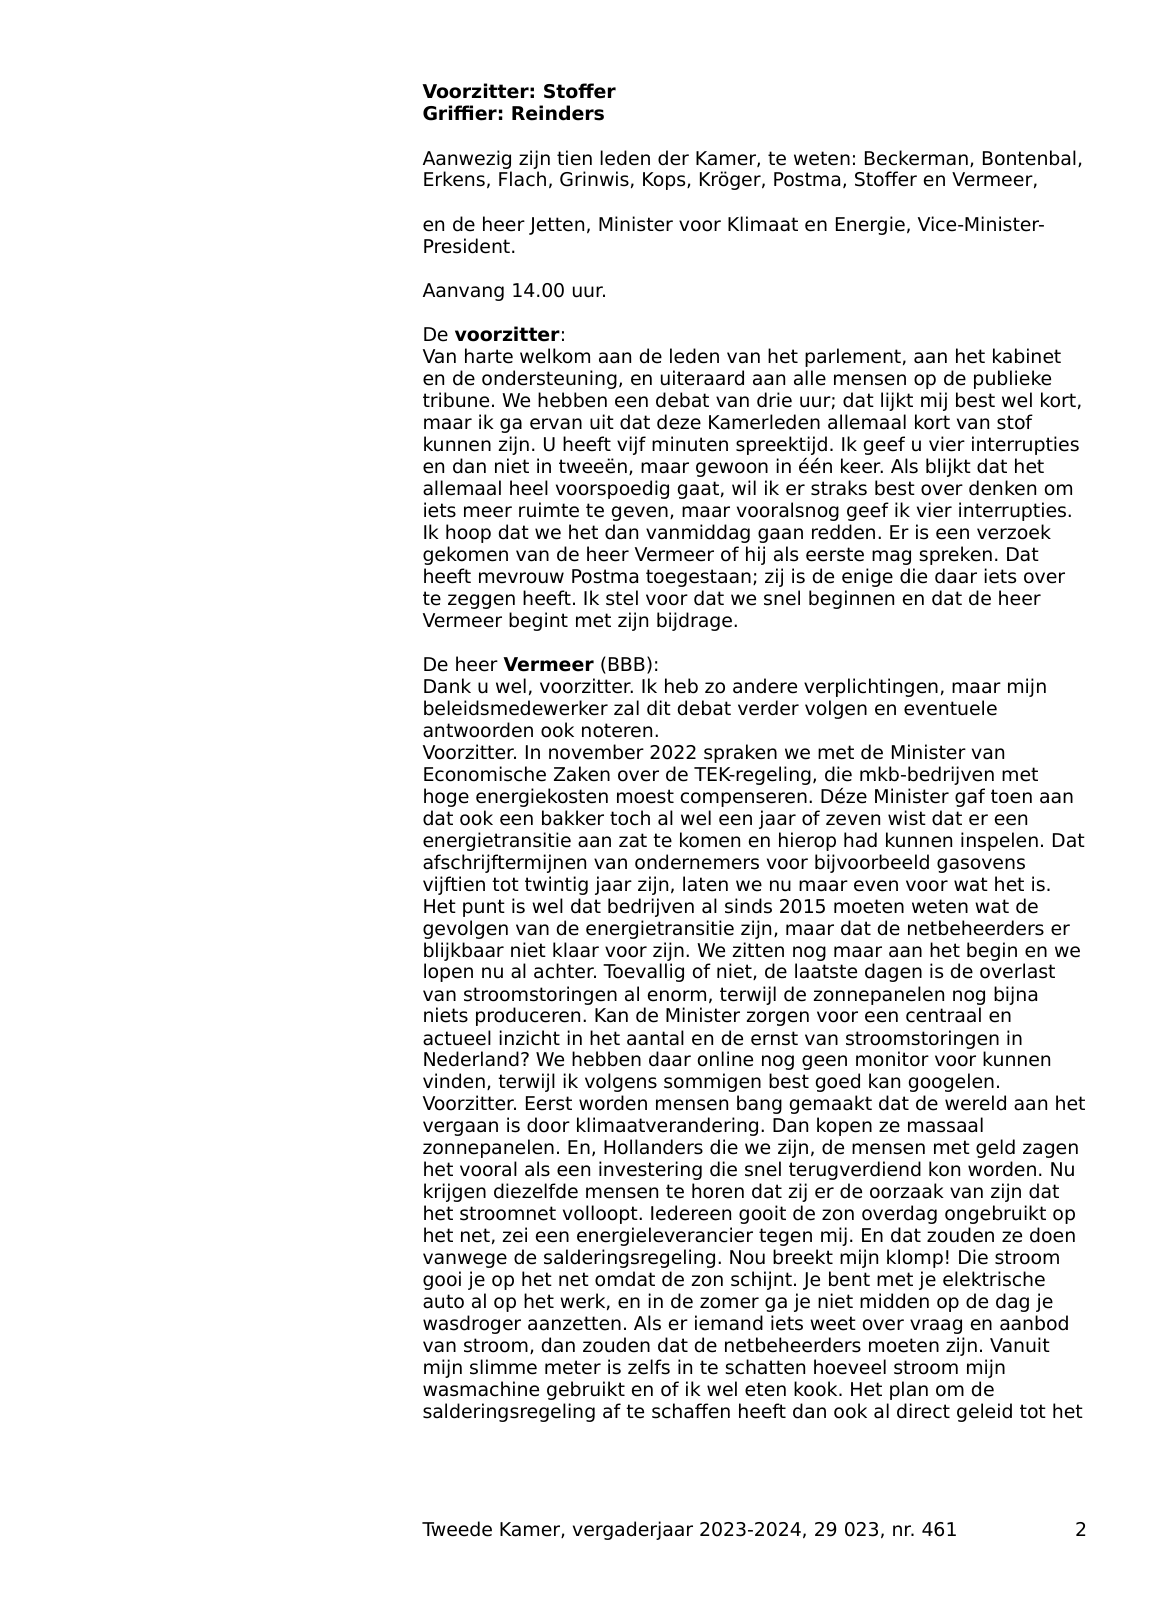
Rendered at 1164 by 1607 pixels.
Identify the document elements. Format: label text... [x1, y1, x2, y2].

text en de heer Jetten, Minister voor Klimaat en Energie, Vice-Minister-President. [422, 213, 1087, 257]
text Voorzitter. Eerst worden mensen bang gemaakt dat de wereld aan het vergaan is door klimaatverandering. Dan kopen ze massaal zonnepanelen. En, Hollanders die we zijn, de mensen met geld zagen het vooral als een investering die snel terugverdiend kon worden. Nu krijgen diezelfde mensen te horen dat zij er de oorzaak van zijn dat het stroomnet volloopt. Iedereen gooit de zon overdag ongebruikt op het net, zei een energieleverancier tegen mij. En dat zouden ze doen vanwege de salderingsregeling. Nou breekt mijn klomp! Die stroom gooi je op het net omdat de zon schijnt. Je bent met je elektrische auto al op het werk, en in de zomer ga je niet midden op de dag je wasdroger aanzetten. Als er iemand iets weet over vraag en aanbod van stroom, dan zouden dat de netbeheerders moeten zijn. Vanuit mijn slimme meter is zelfs in te schatten hoeveel stroom mijn wasmachine gebruikt en of ik wel eten kook. Het plan om de salderingsregeling af te schaffen heeft dan ook al direct geleid tot het [422, 1093, 1087, 1423]
text De heer Vermeer (BBB): [422, 654, 1087, 676]
text Voorzitter. In november 2022 spraken we met de Minister van Economische Zaken over de TEK-regeling, die mkb-bedrijven met hoge energiekosten moest compenseren. Déze Minister gaf toen aan dat ook een bakker toch al wel een jaar of zeven wist dat er een energietransitie aan zat te komen en hierop had kunnen inspelen. Dat afschrijftermijnen van ondernemers voor bijvoorbeeld gasovens vijftien tot twintig jaar zijn, laten we nu maar even voor wat het is. Het punt is wel dat bedrijven al sinds 2015 moeten weten wat de gevolgen van de energietransitie zijn, maar dat de netbeheerders er blijkbaar niet klaar voor zijn. We zitten nog maar aan het begin en we lopen nu al achter. Toevallig of niet, de laatste dagen is de overlast van stroomstoringen al enorm, terwijl de zonnepanelen nog bijna niets produceren. Kan de Minister zorgen voor een centraal en actueel inzicht in het aantal en de ernst van stroomstoringen in Nederland? We hebben daar online nog geen monitor voor kunnen vinden, terwijl ik volgens sommigen best goed kan googelen. [422, 742, 1087, 1093]
text Griffier: Reinders [422, 103, 1087, 125]
text Aanvang 14.00 uur. [422, 280, 1087, 302]
text De voorzitter: [422, 324, 1087, 346]
text Van harte welkom aan de leden van het parlement, aan het kabinet en de ondersteuning, en uiteraard aan alle mensen op de publieke tribune. We hebben een debat van drie uur; dat lijkt mij best wel kort, maar ik ga ervan uit dat deze Kamerleden allemaal kort van stof kunnen zijn. U heeft vijf minuten spreektijd. Ik geef u vier interrupties en dan niet in tweeën, maar gewoon in één keer. Als blijkt dat het allemaal heel voorspoedig gaat, wil ik er straks best over denken om iets meer ruimte te geven, maar vooralsnog geef ik vier interrupties. Ik hoop dat we het dan vanmiddag gaan redden. Er is een verzoek gekomen van de heer Vermeer of hij als eerste mag spreken. Dat heeft mevrouw Postma toegestaan; zij is de enige die daar iets over te zeggen heeft. Ik stel voor dat we snel beginnen en dat de heer Vermeer begint met zijn bijdrage. [422, 346, 1087, 632]
text Voorzitter: Stoffer [422, 81, 1087, 103]
text Dank u wel, voorzitter. Ik heb zo andere verplichtingen, maar mijn beleidsmedewerker zal dit debat verder volgen en eventuele antwoorden ook noteren. [422, 676, 1087, 742]
text Aanwezig zijn tien leden der Kamer, te weten: Beckerman, Bontenbal, Erkens, Flach, Grinwis, Kops, Kröger, Postma, Stoffer en Vermeer, [422, 147, 1087, 191]
